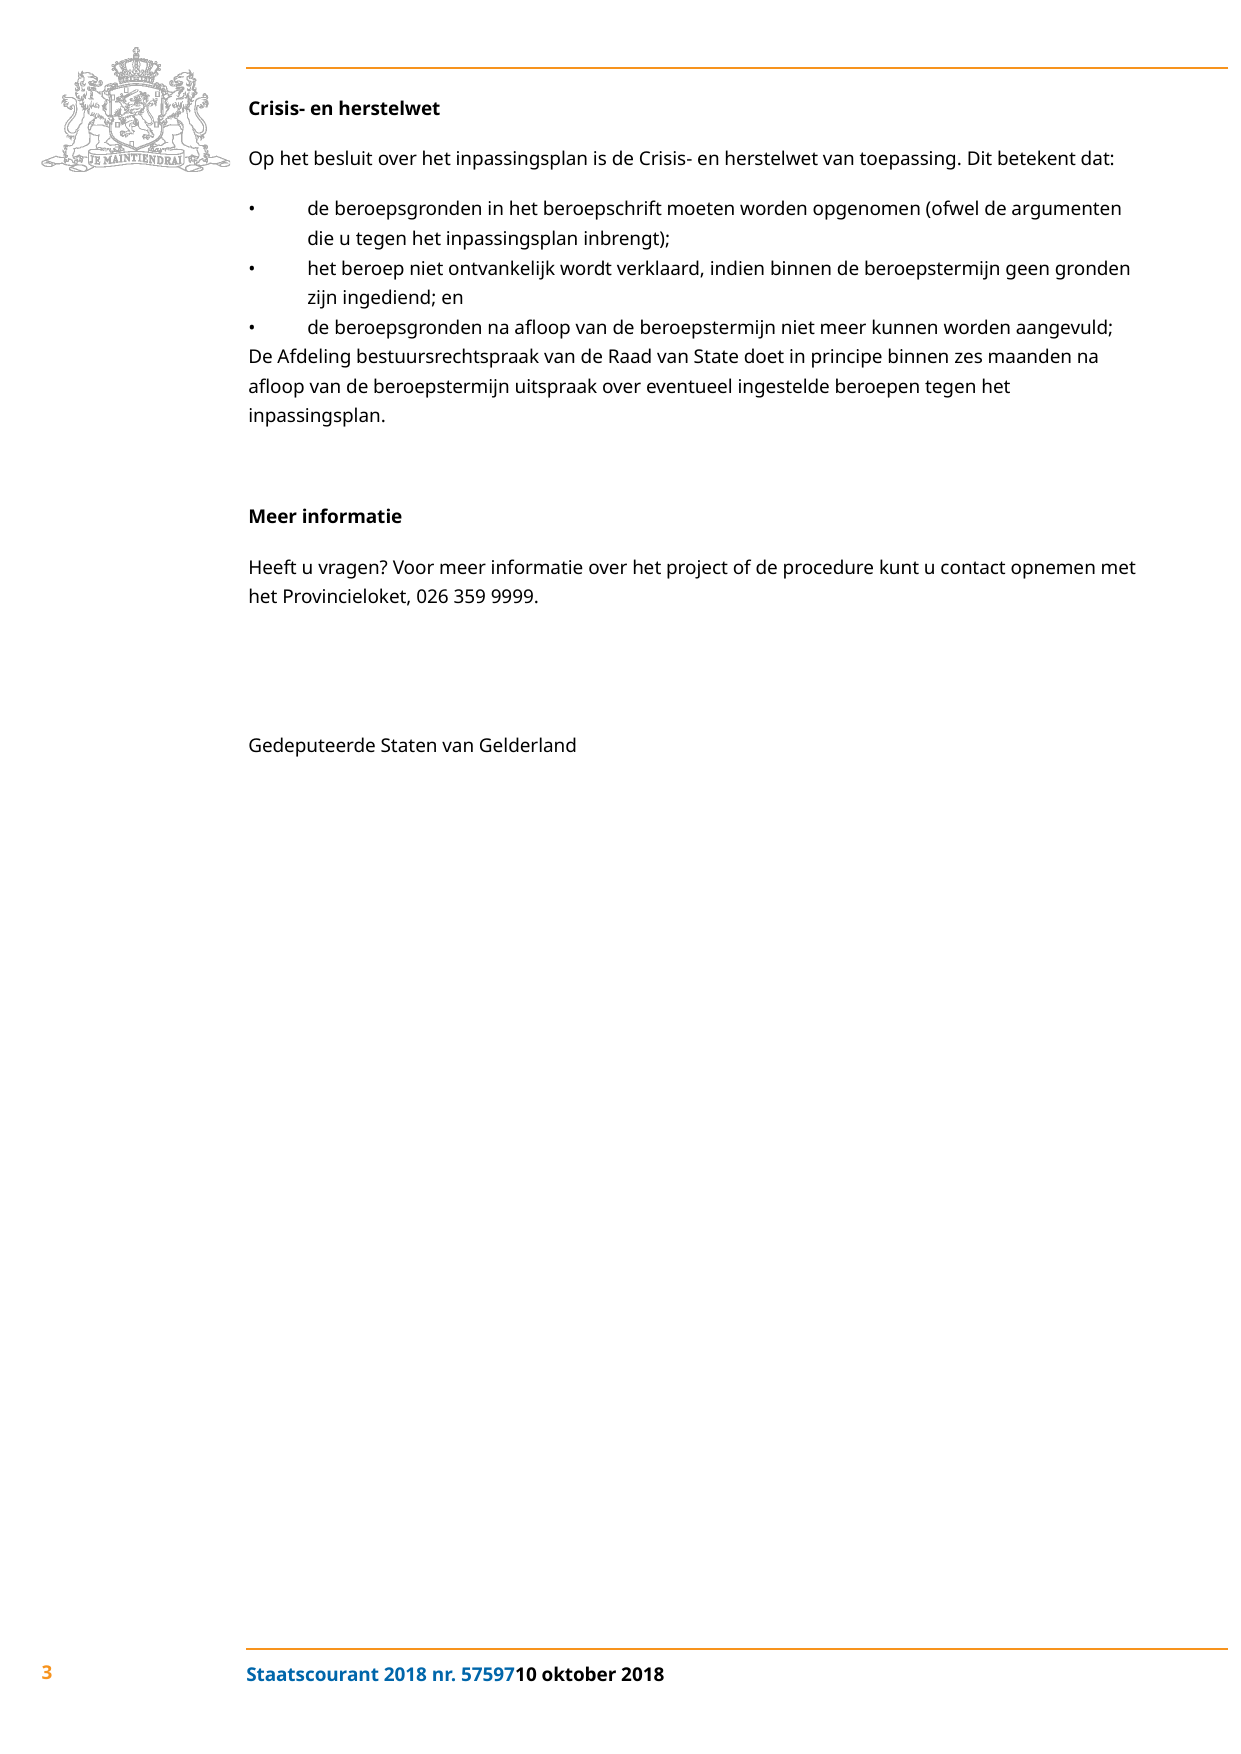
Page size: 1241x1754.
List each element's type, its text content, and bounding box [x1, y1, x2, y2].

text Crisis- en herstelwet [248, 95, 1152, 121]
list de beroepsgronden na afloop van de beroepstermijn niet meer kunnen worden aangevuld; [248, 314, 1152, 340]
text Op het besluit over het inpassingsplan is de Crisis- en herstelwet van toepassing. Dit betekent dat: [248, 145, 1152, 171]
text Heeft u vragen? Voor meer informatie over het project of de procedure kunt u contact opnemen met het Provincieloket, 026 359 9999. [248, 554, 1152, 609]
text De Afdeling bestuursrechtspraak van de Raad van State doet in principe binnen zes maanden na afloop van de beroepstermijn uitspraak over eventueel ingestelde beroepen tegen het inpassingsplan. [248, 343, 1152, 428]
text Gedeputeerde Staten van Gelderland [248, 732, 1152, 758]
list het beroep niet ontvankelijk wordt verklaard, indien binnen de beroepstermijn geen gronden zijn ingediend; en [248, 255, 1152, 310]
text Meer informatie [248, 503, 1152, 529]
picture [41, 47, 231, 172]
list de beroepsgronden in het beroepschrift moeten worden opgenomen (ofwel de argumenten die u tegen het inpassingsplan inbrengt); [248, 196, 1152, 251]
